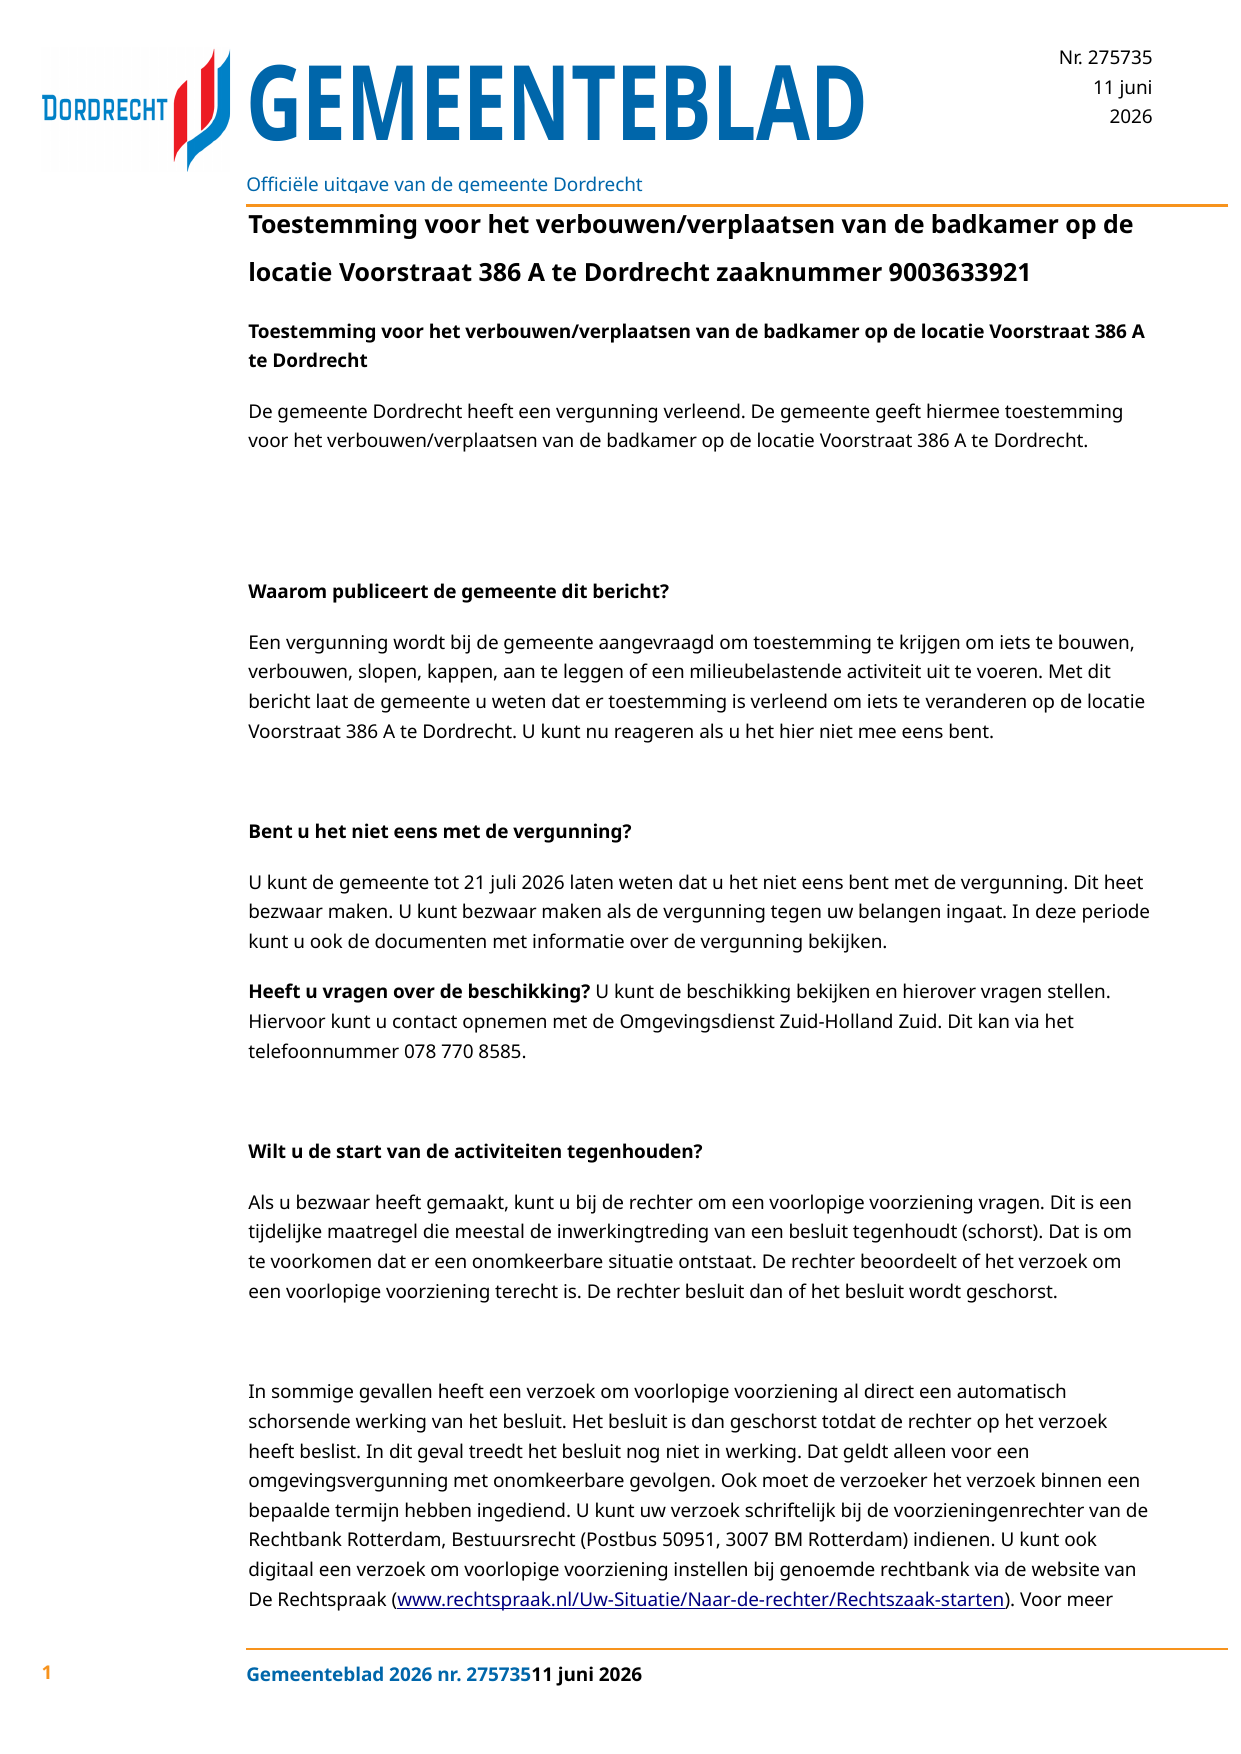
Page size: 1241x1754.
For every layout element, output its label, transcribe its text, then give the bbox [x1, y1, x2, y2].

text De gemeente Dordrecht heeft een vergunning verleend. De gemeente geeft hiermee toestemming voor het verbouwen/verplaatsen van de badkamer op de locatie Voorstraat 386 A te Dordrecht. [248, 398, 1152, 453]
text Bent u het niet eens met de vergunning? [248, 819, 1152, 844]
text Als u bezwaar heeft gemaakt, kunt u bij de rechter om een voorlopige voorziening vragen. Dit is een tijdelijke maatregel die meestal de inwerkingtreding van een besluit tegenhoudt (schorst). Dat is om te voorkomen dat er een onomkeerbare situatie ontstaat. De rechter beoordeelt of het verzoek om een voorlopige voorziening terecht is. De rechter besluit dan of het besluit wordt geschorst. [248, 1189, 1152, 1304]
text Toestemming voor het verbouwen/verplaatsen van de badkamer op de locatie Voorstraat 386 A te Dordrecht zaaknummer 9003633921 [248, 207, 1152, 288]
text In sommige gevallen heeft een verzoek om voorlopige voorziening al direct een automatisch schorsende werking van het besluit. Het besluit is dan geschorst totdat de rechter op het verzoek heeft beslist. In dit geval treedt het besluit nog niet in werking. Dat geldt alleen voor een omgevingsvergunning met onomkeerbare gevolgen. Ook moet de verzoeker het verzoek binnen een bepaalde termijn hebben ingediend. U kunt uw verzoek schriftelijk bij de voorzieningenrechter van de Rechtbank Rotterdam, Bestuursrecht (Postbus 50951, 3007 BM Rotterdam) indienen. U kunt ook digitaal een verzoek om voorlopige voorziening instellen bij genoemde rechtbank via de website van De Rechtspraak (www.rechtspraak.nl/Uw-Situatie/Naar-de-rechter/Rechtszaak-starten). Voor meer [248, 1379, 1152, 1612]
picture [41, 47, 231, 172]
text U kunt de gemeente tot 21 juli 2026 laten weten dat u het niet eens bent met de vergunning. Dit heet bezwaar maken. U kunt bezwaar maken als de vergunning tegen uw belangen ingaat. In deze periode kunt u ook de documenten met informatie over de vergunning bekijken. [248, 869, 1152, 954]
text Wilt u de start van de activiteiten tegenhouden? [248, 1139, 1152, 1164]
text Een vergunning wordt bij de gemeente aangevraagd om toestemming te krijgen om iets te bouwen, verbouwen, slopen, kappen, aan te leggen of een milieubelastende activiteit uit te voeren. Met dit bericht laat de gemeente u weten dat er toestemming is verleend om iets te veranderen op de locatie Voorstraat 386 A te Dordrecht. U kunt nu reageren als u het hier niet mee eens bent. [248, 629, 1152, 744]
text Heeft u vragen over de beschikking? U kunt de beschikking bekijken en hierover vragen stellen. Hiervoor kunt u contact opnemen met de Omgevingsdienst Zuid-Holland Zuid. Dit kan via het telefoonnummer 078 770 8585. [248, 979, 1152, 1064]
text Waarom publiceert de gemeente dit bericht? [248, 579, 1152, 604]
text Toestemming voor het verbouwen/verplaatsen van de badkamer op de locatie Voorstraat 386 A te Dordrecht [248, 318, 1152, 373]
